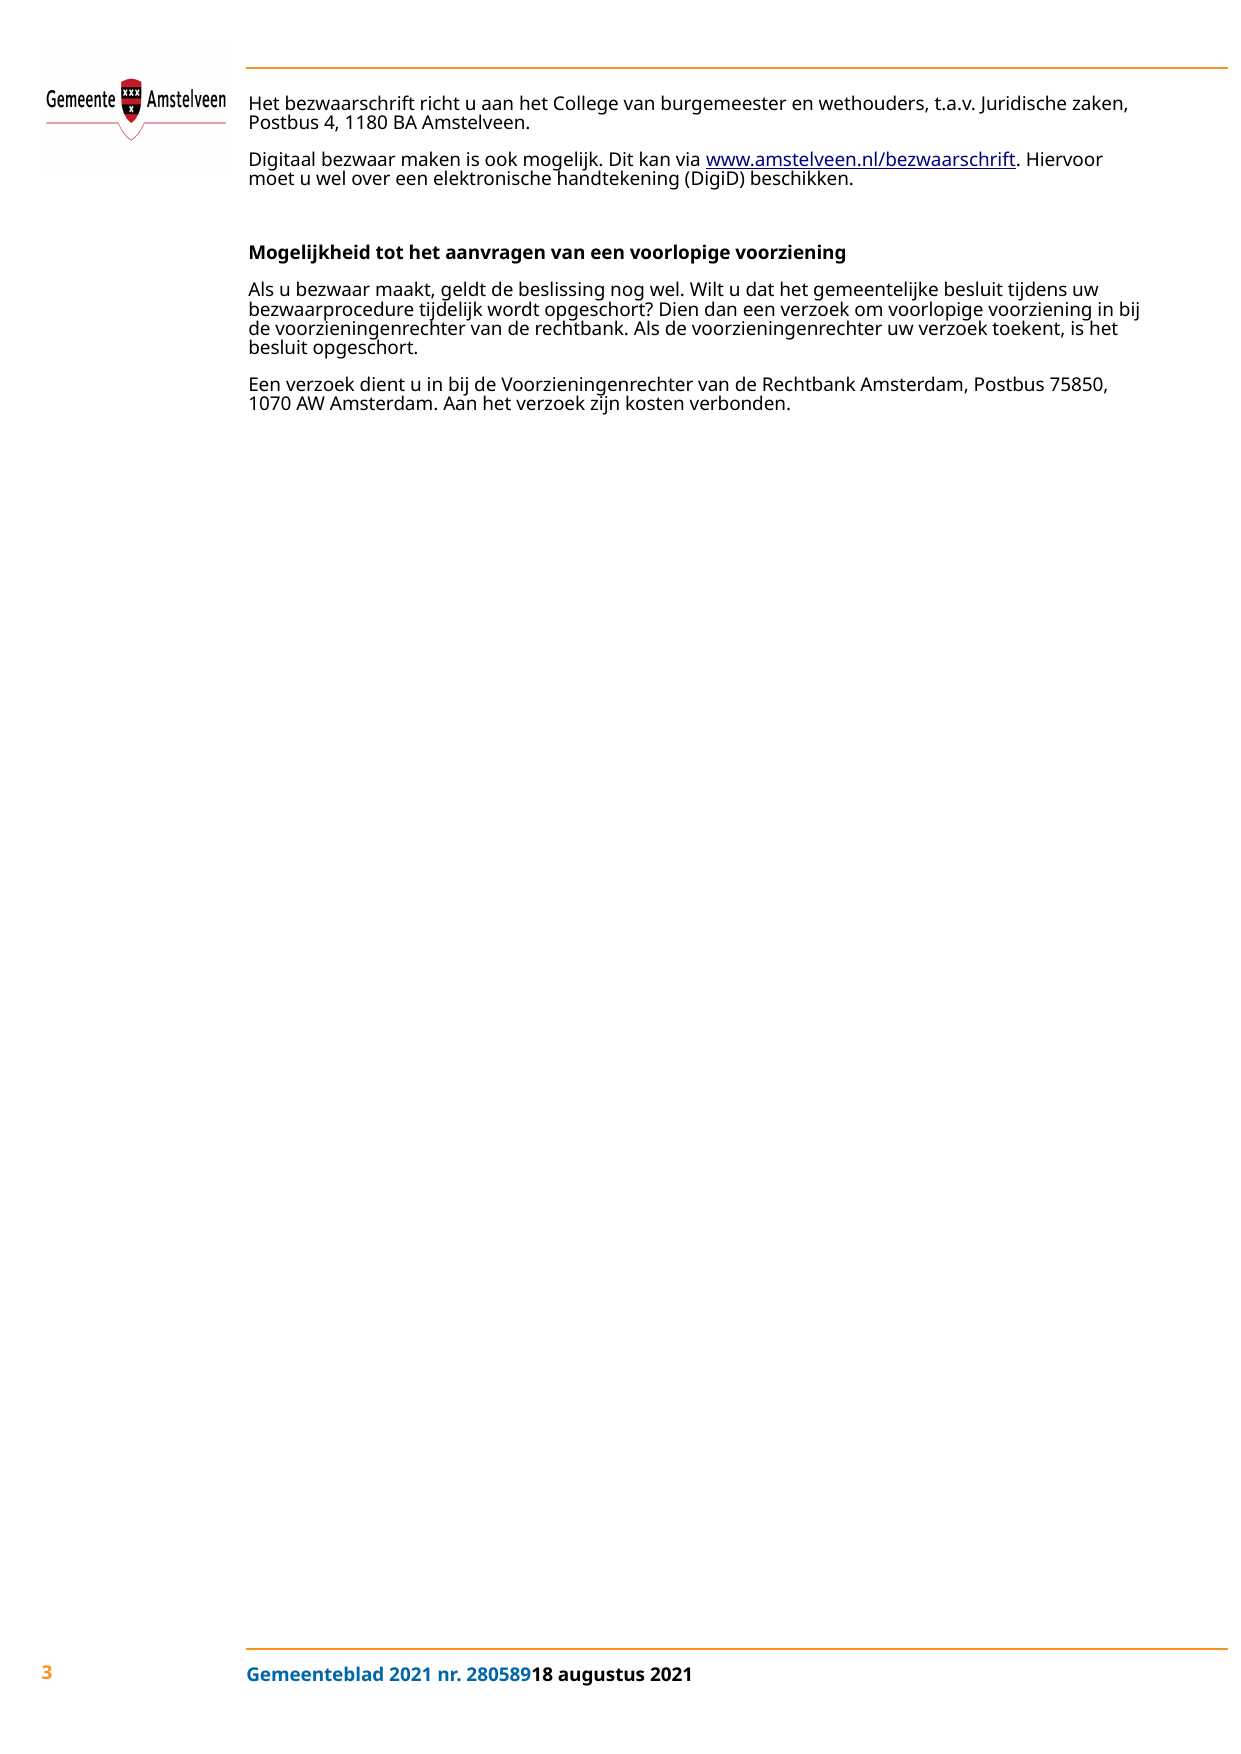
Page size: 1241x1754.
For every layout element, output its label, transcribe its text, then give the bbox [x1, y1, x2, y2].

picture [41, 47, 231, 172]
text Als u bezwaar maakt, geldt de beslissing nog wel. Wilt u dat het gemeentelijke besluit tijdens uw bezwaarprocedure tijdelijk wordt opgeschort? Dien dan een verzoek om voorlopige voorziening in bij de voorzieningenrechter van de rechtbank. Als de voorzieningenrechter uw verzoek toekent, is het besluit opgeschort. [248, 281, 1152, 358]
text Het bezwaarschrift richt u aan het College van burgemeester en wethouders, t.a.v. Juridische zaken, Postbus 4, 1180 BA Amstelveen. [248, 95, 1152, 133]
text Digitaal bezwaar maken is ook mogelijk. Dit kan via www.amstelveen.nl/bezwaarschrift. Hiervoor moet u wel over een elektronische handtekening (DigiD) beschikken. [248, 151, 1152, 189]
text Mogelijkheid tot het aanvragen van een voorlopige voorziening [248, 244, 1152, 263]
text Een verzoek dient u in bij de Voorzieningenrechter van de Rechtbank Amsterdam, Postbus 75850, 1070 AW Amsterdam. Aan het verzoek zijn kosten verbonden. [248, 376, 1152, 414]
